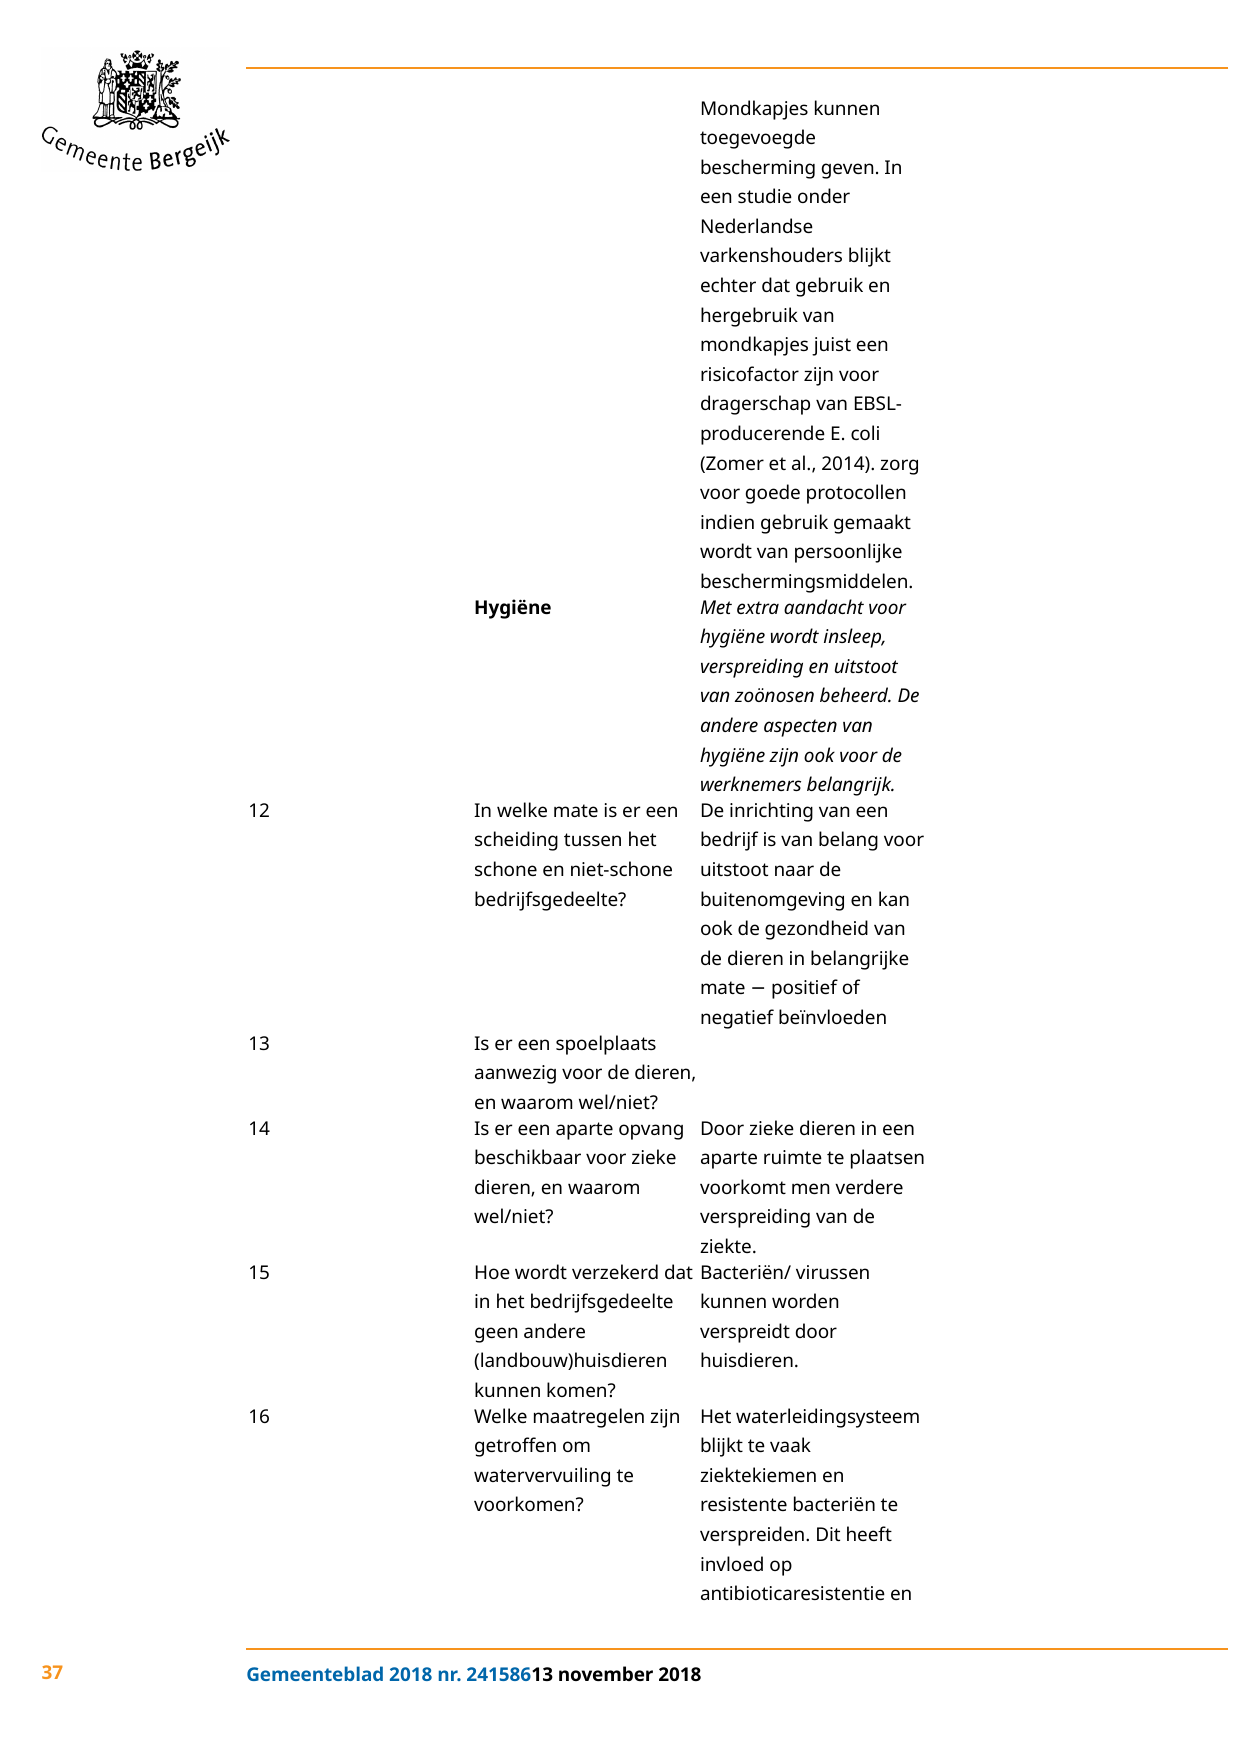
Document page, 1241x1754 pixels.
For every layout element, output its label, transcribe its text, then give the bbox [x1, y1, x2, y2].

table_cell [700, 1030, 926, 1115]
table_cell [926, 1030, 1152, 1115]
table_cell [474, 95, 700, 594]
table_cell [926, 594, 1152, 797]
table_cell Welke maatregelen zijn getroffen om watervervuiling te voorkomen? [474, 1403, 700, 1606]
table_cell Bacteriën/ virussen kunnen worden verspreidt door huisdieren. [700, 1259, 926, 1403]
table_cell Is er een aparte opvang beschikbaar voor zieke dieren, en waarom wel/niet? [474, 1115, 700, 1259]
table_cell [926, 95, 1152, 594]
table_cell Is er een spoelplaats aanwezig voor de dieren, en waarom wel/niet? [474, 1030, 700, 1115]
table_cell 15 [248, 1259, 474, 1403]
table_cell Met extra aandacht voor hygiëne wordt insleep, verspreiding en uitstoot van zoönosen beheerd. De andere aspecten van hygiëne zijn ook voor de werknemers belangrijk. [700, 594, 926, 797]
table_cell [926, 1259, 1152, 1403]
table_cell Mondkapjes kunnen toegevoegde bescherming geven. In een studie onder Nederlandse varkenshouders blijkt echter dat gebruik en hergebruik van mondkapjes juist een risicofactor zijn voor dragerschap van EBSL-producerende E. coli (Zomer et al., 2014). zorg voor goede protocollen indien gebruik gemaakt wordt van persoonlijke beschermingsmiddelen. [700, 95, 926, 594]
table_cell [926, 1403, 1152, 1606]
table_cell Door zieke dieren in een aparte ruimte te plaatsen voorkomt men verdere verspreiding van de ziekte. [700, 1115, 926, 1259]
table_cell 16 [248, 1403, 474, 1606]
table_cell [926, 1115, 1152, 1259]
table_cell 12 [248, 797, 474, 1030]
picture [41, 47, 231, 172]
table_cell De inrichting van een bedrijf is van belang voor uitstoot naar de buitenomgeving en kan ook de gezondheid van de dieren in belangrijke mate − positief of negatief beïnvloeden [700, 797, 926, 1030]
table_cell Het waterleidingsysteem blijkt te vaak ziektekiemen en resistente bacteriën te verspreiden. Dit heeft invloed op antibioticaresistentie en [700, 1403, 926, 1606]
table_cell [926, 797, 1152, 1030]
table_cell [248, 594, 474, 797]
table_cell 13 [248, 1030, 474, 1115]
table_cell Hoe wordt verzekerd dat in het bedrijfsgedeelte geen andere (landbouw)huisdieren kunnen komen? [474, 1259, 700, 1403]
table_cell [248, 95, 474, 594]
table_cell Hygiëne [474, 594, 700, 797]
table_cell 14 [248, 1115, 474, 1259]
table_cell In welke mate is er een scheiding tussen het schone en niet-schone bedrijfsgedeelte? [474, 797, 700, 1030]
